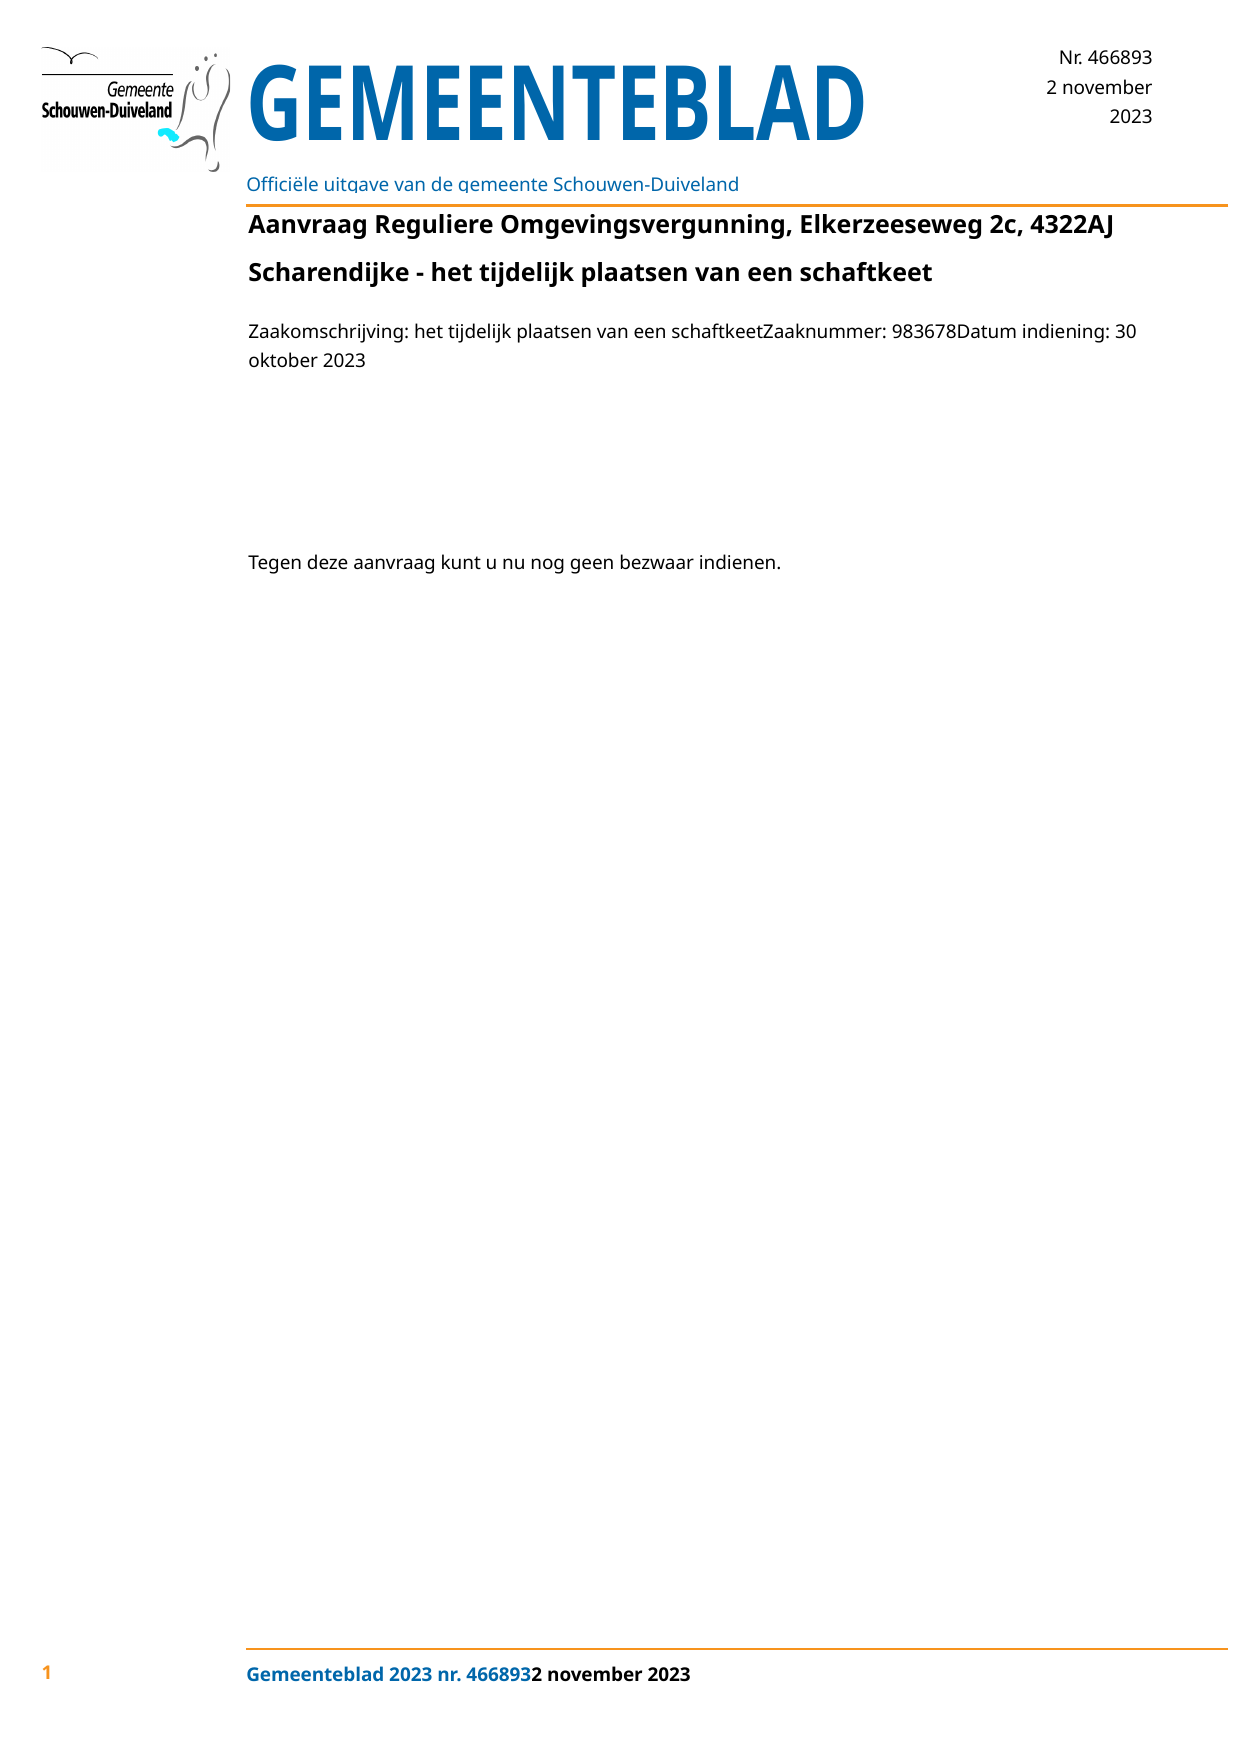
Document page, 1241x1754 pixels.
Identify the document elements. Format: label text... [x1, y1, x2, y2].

text Aanvraag Reguliere Omgevingsvergunning, Elkerzeeseweg 2c, 4322AJ Scharendijke - het tijdelijk plaatsen van een schaftkeet [248, 207, 1152, 288]
text Tegen deze aanvraag kunt u nu nog geen bezwaar indienen. [248, 549, 1152, 575]
text Zaakomschrijving: het tijdelijk plaatsen van een schaftkeetZaaknummer: 983678Datum indiening: 30 oktober 2023 [248, 318, 1152, 373]
picture [41, 47, 231, 172]
